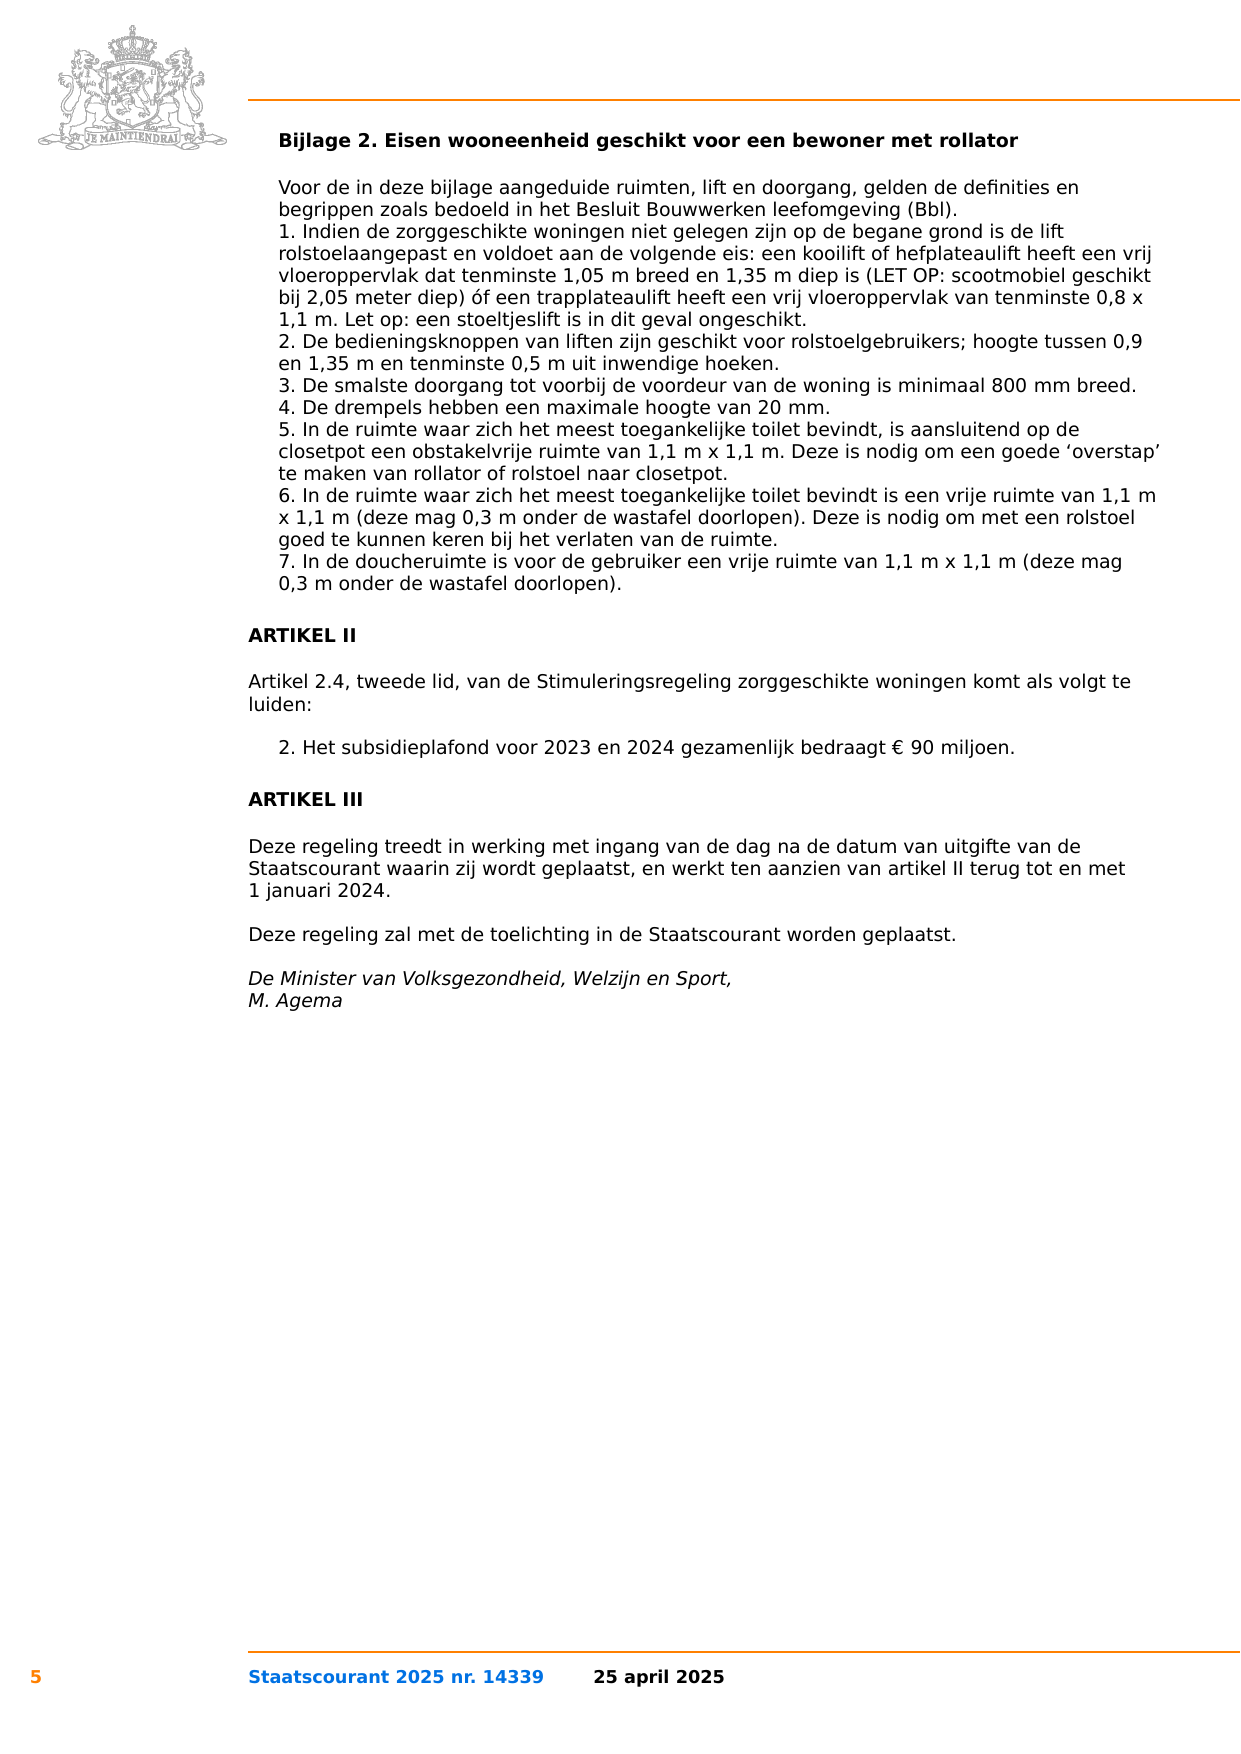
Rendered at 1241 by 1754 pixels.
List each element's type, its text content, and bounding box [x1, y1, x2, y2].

text Voor de in deze bijlage aangeduide ruimten, lift en doorgang, gelden de definities en begrippen zoals bedoeld in het Besluit Bouwwerken leefomgeving (Bbl). [278, 177, 1163, 221]
picture [38, 25, 227, 150]
text Deze regeling treedt in werking met ingang van de dag na de datum van uitgifte van de Staatscourant waarin zij wordt geplaatst, en werkt ten aanzien van artikel II terug tot en met 1 januari 2024. [248, 836, 1163, 902]
text Deze regeling zal met de toelichting in de Staatscourant worden geplaatst. [248, 924, 1163, 946]
text Artikel 2.4, tweede lid, van de Stimuleringsregeling zorggeschikte woningen komt als volgt te luiden: [248, 671, 1163, 715]
text 2. Het subsidieplafond voor 2023 en 2024 gezamenlijk bedraagt € 90 miljoen. [278, 737, 1163, 759]
text 4. De drempels hebben een maximale hoogte van 20 mm. [278, 397, 1163, 419]
subtitle ARTIKEL III [248, 789, 1163, 811]
text 5. In de ruimte waar zich het meest toegankelijke toilet bevindt, is aansluitend op de closetpot een obstakelvrije ruimte van 1,1 m x 1,1 m. Deze is nodig om een goede ‘overstap’ te maken van rollator of rolstoel naar closetpot. [278, 419, 1163, 484]
text 2. De bedieningsknoppen van liften zijn geschikt voor rolstoelgebruikers; hoogte tussen 0,9 en 1,35 m en tenminste 0,5 m uit inwendige hoeken. [278, 331, 1163, 375]
text 7. In de doucheruimte is voor de gebruiker een vrije ruimte van 1,1 m x 1,1 m (deze mag 0,3 m onder de wastafel doorlopen). [278, 551, 1163, 594]
text De Minister van Volksgezondheid, Welzijn en Sport, M. Agema [248, 968, 1163, 1012]
subtitle Bijlage 2. Eisen wooneenheid geschikt voor een bewoner met rollator [278, 130, 1163, 152]
text 1. Indien de zorggeschikte woningen niet gelegen zijn op de begane grond is de lift rolstoelaangepast en voldoet aan de volgende eis: een kooilift of hefplateaulift heeft een vrij vloeroppervlak dat tenminste 1,05 m breed en 1,35 m diep is (LET OP: scootmobiel geschikt bij 2,05 meter diep) óf een trapplateaulift heeft een vrij vloeroppervlak van tenminste 0,8 x 1,1 m. Let op: een stoeltjeslift is in dit geval ongeschikt. [278, 221, 1163, 331]
text 6. In de ruimte waar zich het meest toegankelijke toilet bevindt is een vrije ruimte van 1,1 m x 1,1 m (deze mag 0,3 m onder de wastafel doorlopen). Deze is nodig om met een rolstoel goed te kunnen keren bij het verlaten van de ruimte. [278, 484, 1163, 551]
text 3. De smalste doorgang tot voorbij de voordeur van de woning is minimaal 800 mm breed. [278, 375, 1163, 397]
subtitle ARTIKEL II [248, 624, 1163, 646]
